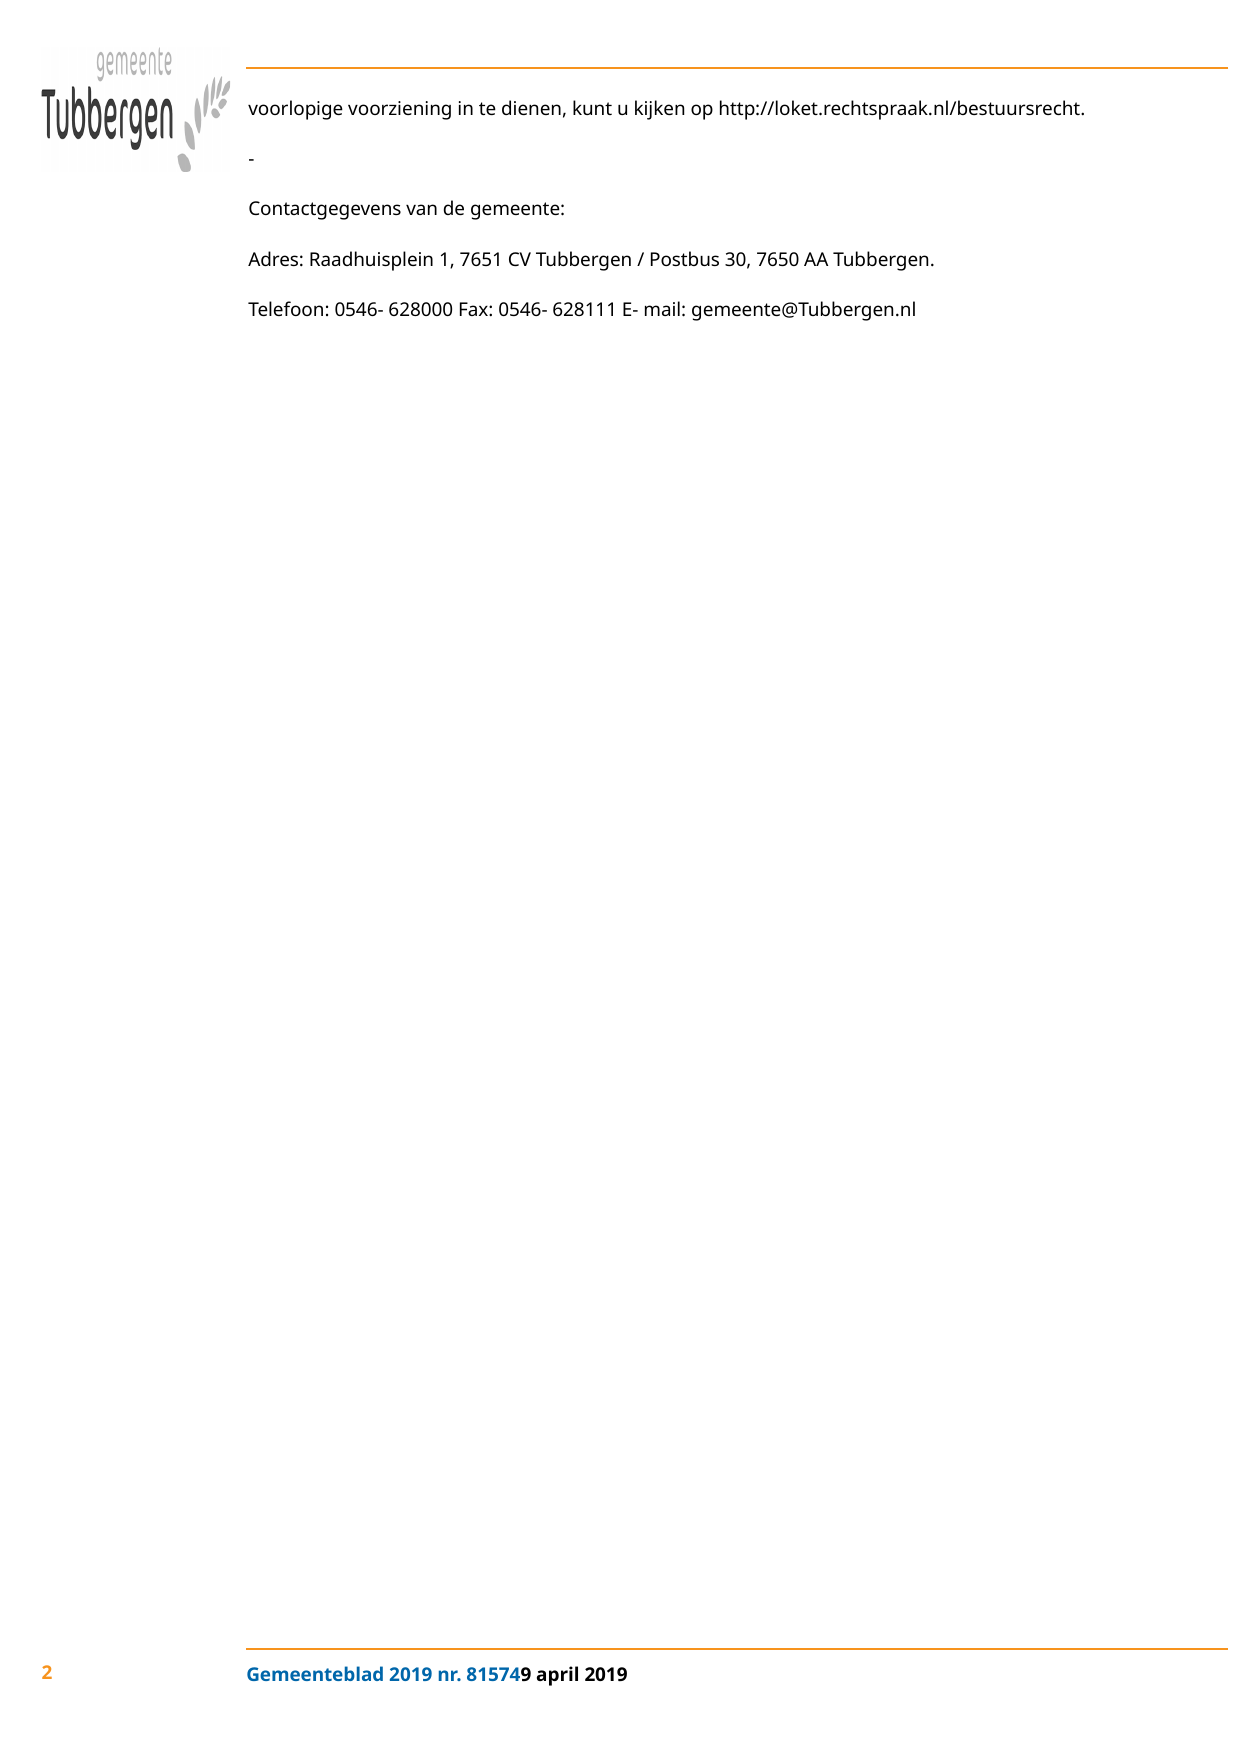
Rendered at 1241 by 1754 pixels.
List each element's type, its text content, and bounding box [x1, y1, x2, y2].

text Contactgegevens van de gemeente: [248, 196, 1152, 221]
text - [248, 145, 1152, 171]
picture [41, 47, 231, 172]
text voorlopige voorziening in te dienen, kunt u kijken op http://loket.rechtspraak.nl/bestuursrecht. [248, 95, 1152, 121]
text Adres: Raadhuisplein 1, 7651 CV Tubbergen / Postbus 30, 7650 AA Tubbergen. [248, 246, 1152, 272]
text Telefoon: 0546- 628000 Fax: 0546- 628111 E- mail: gemeente@Tubbergen.nl [248, 296, 1152, 322]
